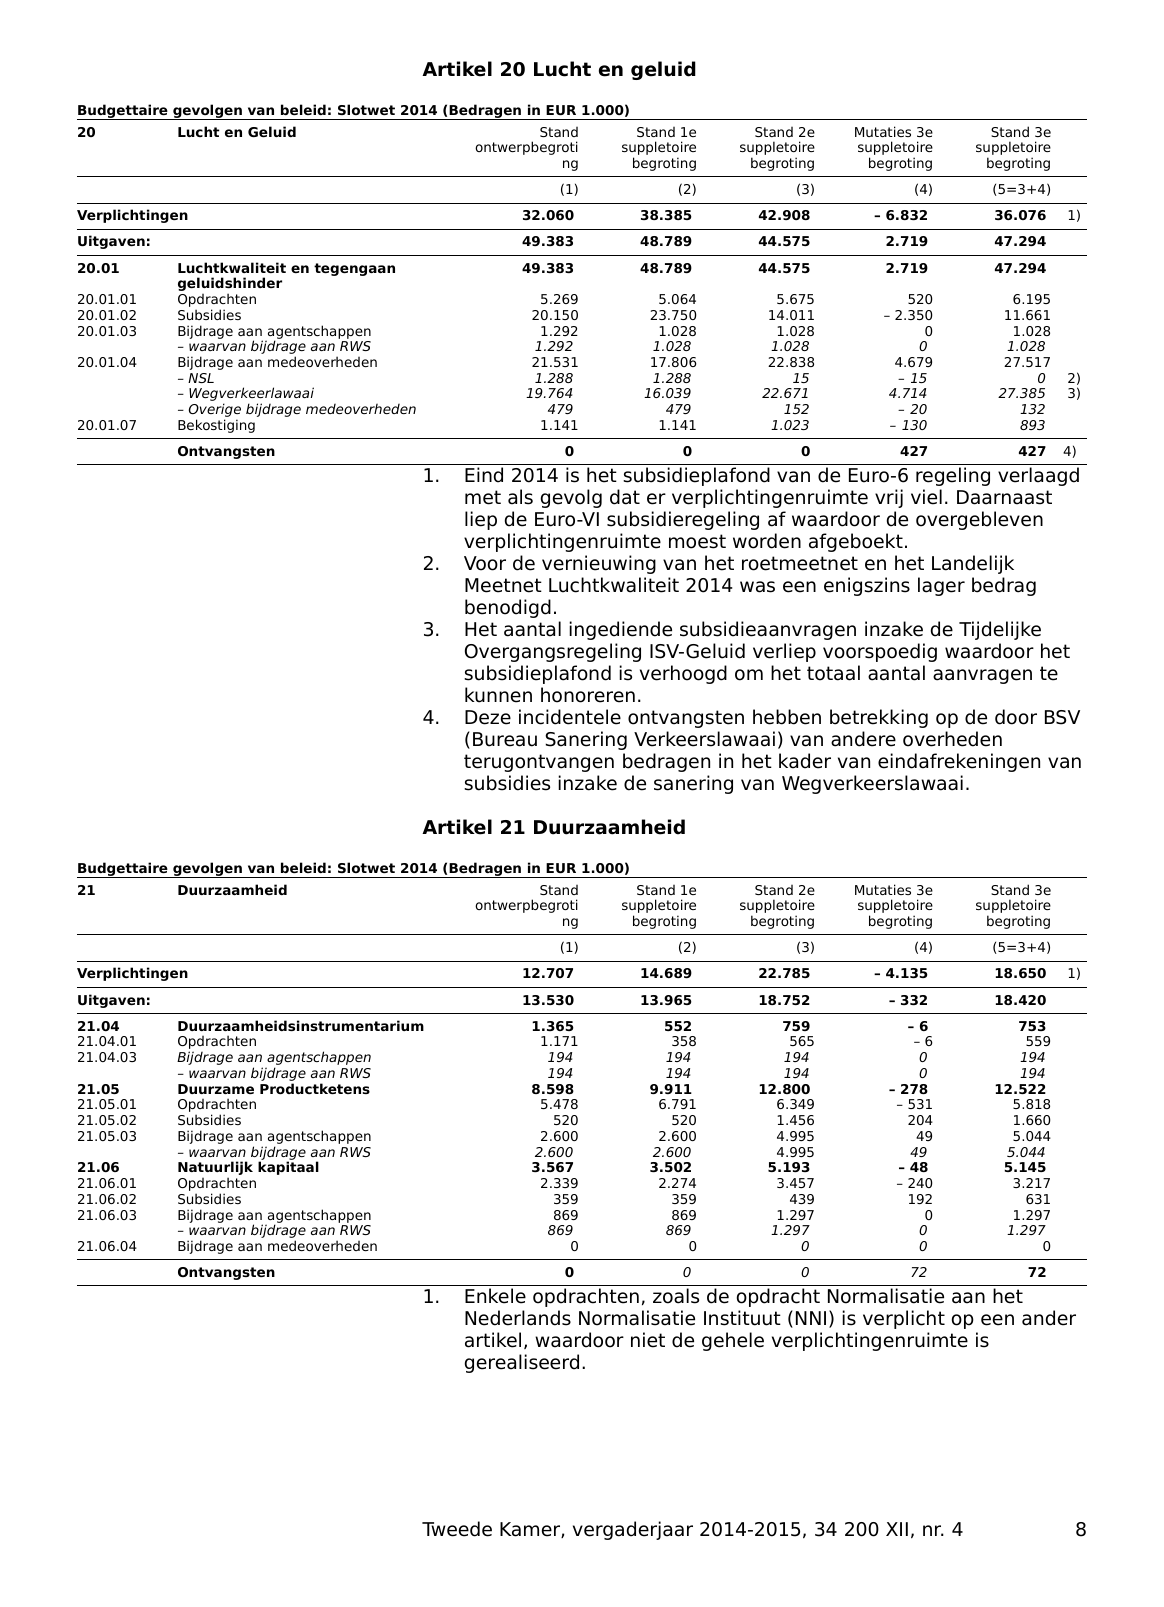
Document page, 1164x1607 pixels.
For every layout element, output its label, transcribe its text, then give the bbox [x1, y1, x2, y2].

table_cell [1057, 120, 1087, 176]
table_cell 22.838 [703, 355, 821, 371]
table_cell [1057, 355, 1087, 371]
table_cell – 332 [821, 988, 939, 1013]
table_cell 0 [703, 1239, 821, 1259]
table_cell 427 [821, 439, 939, 464]
table_cell [1057, 935, 1087, 961]
table_cell 1.023 [703, 418, 821, 438]
table_cell 0 [585, 439, 703, 464]
table_cell Stand 3e suppletoire begroting [939, 878, 1057, 934]
table_cell 565 [703, 1034, 821, 1050]
table_cell 21.04.03 [77, 1050, 171, 1066]
table_cell [77, 339, 171, 355]
table_cell 27.517 [939, 355, 1057, 371]
table_cell 1.028 [585, 323, 703, 339]
table_cell Stand 2e suppletoire begroting [703, 120, 821, 176]
table_cell 520 [585, 1113, 703, 1129]
table_cell Bijdrage aan agentschappen [171, 1207, 466, 1223]
subtitle Artikel 21 Duurzaamheid [422, 817, 1087, 839]
table_cell (3) [703, 177, 821, 202]
table_cell [1057, 1176, 1087, 1192]
table_cell [77, 1260, 171, 1285]
table_cell 479 [466, 402, 584, 418]
table_cell 2.600 [466, 1129, 584, 1144]
table_cell 753 [939, 1014, 1057, 1034]
table_cell 44.575 [703, 230, 821, 255]
table_cell 5.478 [466, 1097, 584, 1113]
table_cell 439 [703, 1192, 821, 1207]
table_cell [1057, 308, 1087, 323]
table_header Budgettaire gevolgen van beleid: Slotwet 2014 (Bedragen in EUR 1.000) [77, 861, 1087, 877]
table_cell (3) [703, 935, 821, 961]
table_cell 21.05.01 [77, 1097, 171, 1113]
table_cell (5=3+4) [939, 935, 1057, 961]
table_cell [171, 935, 466, 961]
table_cell – 4.135 [821, 962, 939, 987]
table_cell Luchtkwaliteit en tegengaan geluidshinder [171, 256, 466, 292]
table_cell 4) [1057, 439, 1087, 464]
table_cell 1.292 [466, 339, 584, 355]
table_cell 20.01.07 [77, 418, 171, 438]
table_cell 18.752 [703, 988, 821, 1013]
table_cell – 130 [821, 418, 939, 438]
table_cell 194 [585, 1050, 703, 1066]
table_cell Verplichtingen [77, 204, 466, 228]
table_cell 132 [939, 402, 1057, 418]
table_cell [1057, 1223, 1087, 1239]
table_header Budgettaire gevolgen van beleid: Slotwet 2014 (Bedragen in EUR 1.000) [77, 103, 1087, 119]
table_cell 869 [585, 1223, 703, 1239]
table_cell 1.297 [939, 1223, 1057, 1239]
table_cell [77, 1223, 171, 1239]
table_cell [1057, 339, 1087, 355]
table_cell [1057, 1129, 1087, 1144]
table_cell 479 [585, 402, 703, 418]
table_cell Stand 1e suppletoire begroting [585, 120, 703, 176]
table_cell Bijdrage aan medeoverheden [171, 1239, 466, 1259]
table_cell 5.064 [585, 292, 703, 308]
table_cell (1) [466, 935, 584, 961]
table_cell 22.785 [703, 962, 821, 987]
table_cell 0 [821, 1066, 939, 1081]
table_cell 2) [1057, 371, 1087, 386]
table_cell [77, 1066, 171, 1081]
table_cell 44.575 [703, 256, 821, 292]
table_cell (4) [821, 177, 939, 202]
table_cell 1.288 [466, 371, 584, 386]
table_cell 14.689 [585, 962, 703, 987]
table_cell 1.456 [703, 1113, 821, 1129]
table_cell [1057, 1014, 1087, 1034]
table_cell [1057, 1081, 1087, 1097]
table_cell 192 [821, 1192, 939, 1207]
table_cell 20.01.03 [77, 323, 171, 339]
table_cell [1057, 878, 1087, 934]
table_cell 869 [585, 1207, 703, 1223]
table_cell 2.600 [585, 1144, 703, 1160]
table_cell 0 [466, 1260, 584, 1285]
table_cell 0 [939, 1239, 1057, 1259]
table_cell 194 [939, 1066, 1057, 1081]
table_cell 21.06.04 [77, 1239, 171, 1259]
table_cell 21.06 [77, 1160, 171, 1176]
table_cell 27.385 [939, 386, 1057, 402]
table_cell 21.04 [77, 1014, 171, 1034]
table_cell Uitgaven: [77, 988, 466, 1013]
table_cell – NSL [171, 371, 466, 386]
table_cell 520 [466, 1113, 584, 1129]
text 2. Voor de vernieuwing van het roetmeetnet en het Landelijk Meetnet Luchtkwaliteit 2014 was een enigszins lager bedrag benodigd. [422, 553, 1087, 619]
table_cell [1057, 1239, 1087, 1259]
table_cell – 278 [821, 1081, 939, 1097]
table_cell – 6.832 [821, 204, 939, 228]
table_cell 42.908 [703, 204, 821, 228]
table_cell – waarvan bijdrage aan RWS [171, 1066, 466, 1081]
table_cell 21.04.01 [77, 1034, 171, 1050]
table_cell 9.911 [585, 1081, 703, 1097]
table_cell 0 [585, 1239, 703, 1259]
table_cell 0 [939, 371, 1057, 386]
table_cell [1057, 1113, 1087, 1129]
table_cell – Wegverkeerlawaai [171, 386, 466, 402]
table_cell 4.995 [703, 1144, 821, 1160]
table_cell 759 [703, 1014, 821, 1034]
table_cell 21.05.03 [77, 1129, 171, 1144]
table_cell – 6 [821, 1014, 939, 1034]
table_cell [77, 386, 171, 402]
table_cell [1057, 323, 1087, 339]
text 1. Enkele opdrachten, zoals de opdracht Normalisatie aan het Nederlands Normalisatie Instituut (NNI) is verplicht op een ander artikel, waardoor niet de gehele verplichtingenruimte is gerealiseerd. [422, 1286, 1087, 1374]
table_cell 204 [821, 1113, 939, 1129]
table_cell – waarvan bijdrage aan RWS [171, 1223, 466, 1239]
table_cell – 2.350 [821, 308, 939, 323]
table_cell 1.028 [703, 339, 821, 355]
table_cell 49.383 [466, 256, 584, 292]
table_cell 1.292 [466, 323, 584, 339]
table_cell 194 [703, 1066, 821, 1081]
table_cell (2) [585, 935, 703, 961]
table_cell 6.791 [585, 1097, 703, 1113]
table_cell 48.789 [585, 256, 703, 292]
table_cell 0 [821, 1050, 939, 1066]
table_cell – 240 [821, 1176, 939, 1192]
table_cell 17.806 [585, 355, 703, 371]
table_cell 47.294 [939, 256, 1057, 292]
table_cell 13.965 [585, 988, 703, 1013]
table_cell 0 [821, 1239, 939, 1259]
table_cell 0 [703, 1260, 821, 1285]
table_cell 2.719 [821, 256, 939, 292]
table_cell 0 [821, 1223, 939, 1239]
table_cell 1.660 [939, 1113, 1057, 1129]
subtitle Artikel 20 Lucht en geluid [422, 59, 1087, 81]
table_cell 359 [466, 1192, 584, 1207]
table_cell [1057, 988, 1087, 1013]
table_cell 0 [821, 323, 939, 339]
table_cell 1.297 [939, 1207, 1057, 1223]
table_cell Duurzaamheid [171, 878, 466, 934]
table_cell (4) [821, 935, 939, 961]
table_cell 5.818 [939, 1097, 1057, 1113]
table_cell 552 [585, 1014, 703, 1034]
table_cell 869 [466, 1207, 584, 1223]
table_cell 152 [703, 402, 821, 418]
table_cell 49.383 [466, 230, 584, 255]
table_cell 20.01.04 [77, 355, 171, 371]
table_cell 49 [821, 1129, 939, 1144]
table_cell 427 [939, 439, 1057, 464]
table_cell 5.044 [939, 1129, 1057, 1144]
table_cell Stand ontwerpbegroting [466, 878, 584, 934]
table_cell 4.714 [821, 386, 939, 402]
table_cell 1.028 [585, 339, 703, 355]
table_cell [1057, 402, 1087, 418]
table_cell – Overige bijdrage medeoverheden [171, 402, 466, 418]
table_cell (2) [585, 177, 703, 202]
table_cell 0 [821, 1207, 939, 1223]
table_cell 8.598 [466, 1081, 584, 1097]
table_cell Duurzame Productketens [171, 1081, 466, 1097]
table_cell 19.764 [466, 386, 584, 402]
table_cell 48.789 [585, 230, 703, 255]
table_cell [77, 1144, 171, 1160]
table_cell – 531 [821, 1097, 939, 1113]
table_cell 12.522 [939, 1081, 1057, 1097]
table_cell 21.05.02 [77, 1113, 171, 1129]
table_cell [77, 177, 171, 202]
table_cell 36.076 [939, 204, 1057, 228]
table_cell 1.297 [703, 1207, 821, 1223]
table_cell 72 [821, 1260, 939, 1285]
table_cell Stand 3e suppletoire begroting [939, 120, 1057, 176]
table_cell [1057, 1192, 1087, 1207]
table_cell [1057, 1034, 1087, 1050]
table_cell 49 [821, 1144, 939, 1160]
table_cell 21.05 [77, 1081, 171, 1097]
table_cell 194 [939, 1050, 1057, 1066]
table_cell [77, 402, 171, 418]
table_cell 38.385 [585, 204, 703, 228]
table_cell (5=3+4) [939, 177, 1057, 202]
table_cell 359 [585, 1192, 703, 1207]
table_cell 520 [821, 292, 939, 308]
table_cell [1057, 292, 1087, 308]
table_cell 20.01.01 [77, 292, 171, 308]
table_cell Bekostiging [171, 418, 466, 438]
table_cell – 48 [821, 1160, 939, 1176]
table_cell 2.339 [466, 1176, 584, 1192]
table_cell Mutaties 3e suppletoire begroting [821, 878, 939, 934]
table_cell Subsidies [171, 308, 466, 323]
table_cell 869 [466, 1223, 584, 1239]
table_cell 5.145 [939, 1160, 1057, 1176]
table_cell 1) [1057, 204, 1087, 228]
table_cell – 15 [821, 371, 939, 386]
table_cell 4.679 [821, 355, 939, 371]
table_cell 1) [1057, 962, 1087, 987]
table_cell 2.600 [466, 1144, 584, 1160]
table_cell [77, 439, 171, 464]
table_cell 1.028 [939, 339, 1057, 355]
table_cell Verplichtingen [77, 962, 466, 987]
table_cell – 20 [821, 402, 939, 418]
table_cell Stand 1e suppletoire begroting [585, 878, 703, 934]
table_cell Bijdrage aan medeoverheden [171, 355, 466, 371]
table_cell Natuurlijk kapitaal [171, 1160, 466, 1176]
table_cell 21.06.02 [77, 1192, 171, 1207]
table_cell 3.502 [585, 1160, 703, 1176]
table_cell 893 [939, 418, 1057, 438]
table_cell 72 [939, 1260, 1057, 1285]
table_cell Uitgaven: [77, 230, 466, 255]
table_cell 194 [466, 1050, 584, 1066]
table_cell 12.800 [703, 1081, 821, 1097]
table_cell 15 [703, 371, 821, 386]
table_cell 1.297 [703, 1223, 821, 1239]
table_cell 1.288 [585, 371, 703, 386]
table_cell [1057, 1207, 1087, 1223]
table_cell 47.294 [939, 230, 1057, 255]
table_cell – waarvan bijdrage aan RWS [171, 339, 466, 355]
table_cell 5.269 [466, 292, 584, 308]
table_cell Ontvangsten [171, 439, 466, 464]
table_cell 23.750 [585, 308, 703, 323]
table_cell 3.457 [703, 1176, 821, 1192]
table_cell [77, 935, 171, 961]
table_cell 1.028 [939, 323, 1057, 339]
text 3. Het aantal ingediende subsidieaanvragen inzake de Tijdelijke Overgangsregeling ISV-Geluid verliep voorspoedig waardoor het subsidieplafond is verhoogd om het totaal aantal aanvragen te kunnen honoreren. [422, 619, 1087, 707]
table_cell Bijdrage aan agentschappen [171, 1129, 466, 1144]
table_cell [171, 177, 466, 202]
table_cell 16.039 [585, 386, 703, 402]
table_cell 194 [466, 1066, 584, 1081]
table_cell 1.028 [703, 323, 821, 339]
table_cell – waarvan bijdrage aan RWS [171, 1144, 466, 1160]
table_cell 5.193 [703, 1160, 821, 1176]
table_cell [1057, 230, 1087, 255]
table_cell 0 [703, 439, 821, 464]
table_cell 3.217 [939, 1176, 1057, 1192]
table_cell Stand ontwerpbegroting [466, 120, 584, 176]
table_cell 12.707 [466, 962, 584, 987]
table_cell [1057, 1066, 1087, 1081]
table_cell 18.650 [939, 962, 1057, 987]
table_cell 358 [585, 1034, 703, 1050]
table_cell 0 [585, 1260, 703, 1285]
table_cell 20.150 [466, 308, 584, 323]
table_cell 1.365 [466, 1014, 584, 1034]
table_cell [1057, 256, 1087, 292]
table_cell 1.141 [585, 418, 703, 438]
table_cell Subsidies [171, 1192, 466, 1207]
text 4. Deze incidentele ontvangsten hebben betrekking op de door BSV (Bureau Sanering Verkeerslawaai) van andere overheden terugontvangen bedragen in het kader van eindafrekeningen van subsidies inzake de sanering van Wegverkeerslawaai. [422, 707, 1087, 795]
table_cell Opdrachten [171, 1097, 466, 1113]
table_cell Opdrachten [171, 1034, 466, 1050]
table_cell 21.06.01 [77, 1176, 171, 1192]
table_cell Stand 2e suppletoire begroting [703, 878, 821, 934]
table_cell Ontvangsten [171, 1260, 466, 1285]
table_cell 0 [466, 439, 584, 464]
table_cell 21.531 [466, 355, 584, 371]
table_cell 21.06.03 [77, 1207, 171, 1223]
table_cell Subsidies [171, 1113, 466, 1129]
table_cell 2.274 [585, 1176, 703, 1192]
table_cell 13.530 [466, 988, 584, 1013]
table_cell 11.661 [939, 308, 1057, 323]
table_cell 18.420 [939, 988, 1057, 1013]
table_cell 32.060 [466, 204, 584, 228]
table_cell 3.567 [466, 1160, 584, 1176]
table_cell 6.349 [703, 1097, 821, 1113]
table_cell Bijdrage aan agentschappen [171, 323, 466, 339]
table_cell Opdrachten [171, 292, 466, 308]
table_cell 21 [77, 878, 171, 934]
table_cell Opdrachten [171, 1176, 466, 1192]
table_cell 0 [821, 339, 939, 355]
table_cell 3) [1057, 386, 1087, 402]
table_cell 194 [703, 1050, 821, 1066]
table_cell – 6 [821, 1034, 939, 1050]
table_cell 1.141 [466, 418, 584, 438]
table_cell [1057, 418, 1087, 438]
table_cell [1057, 1050, 1087, 1066]
text 1. Eind 2014 is het subsidieplafond van de Euro-6 regeling verlaagd met als gevolg dat er verplichtingenruimte vrij viel. Daarnaast liep de Euro-VI subsidieregeling af waardoor de overgebleven verplichtingenruimte moest worden afgeboekt. [422, 465, 1087, 553]
table_cell 194 [585, 1066, 703, 1081]
table_cell [1057, 177, 1087, 202]
table_cell 4.995 [703, 1129, 821, 1144]
table_cell 20.01.02 [77, 308, 171, 323]
table_cell 20 [77, 120, 171, 176]
table_cell 2.600 [585, 1129, 703, 1144]
table_cell 5.675 [703, 292, 821, 308]
table_cell 631 [939, 1192, 1057, 1207]
table_cell [1057, 1144, 1087, 1160]
table_cell 1.171 [466, 1034, 584, 1050]
table_cell 559 [939, 1034, 1057, 1050]
table_cell (1) [466, 177, 584, 202]
table_cell 20.01 [77, 256, 171, 292]
table_cell 6.195 [939, 292, 1057, 308]
table_cell 22.671 [703, 386, 821, 402]
table_cell 2.719 [821, 230, 939, 255]
table_cell [1057, 1097, 1087, 1113]
table_cell Duurzaamheidsinstrumentarium [171, 1014, 466, 1034]
table_cell 0 [466, 1239, 584, 1259]
table_cell 14.011 [703, 308, 821, 323]
table_cell 5.044 [939, 1144, 1057, 1160]
table_cell Lucht en Geluid [171, 120, 466, 176]
table_cell [1057, 1160, 1087, 1176]
table_cell [77, 371, 171, 386]
table_cell Bijdrage aan agentschappen [171, 1050, 466, 1066]
table_cell Mutaties 3e suppletoire begroting [821, 120, 939, 176]
table_cell [1057, 1260, 1087, 1285]
